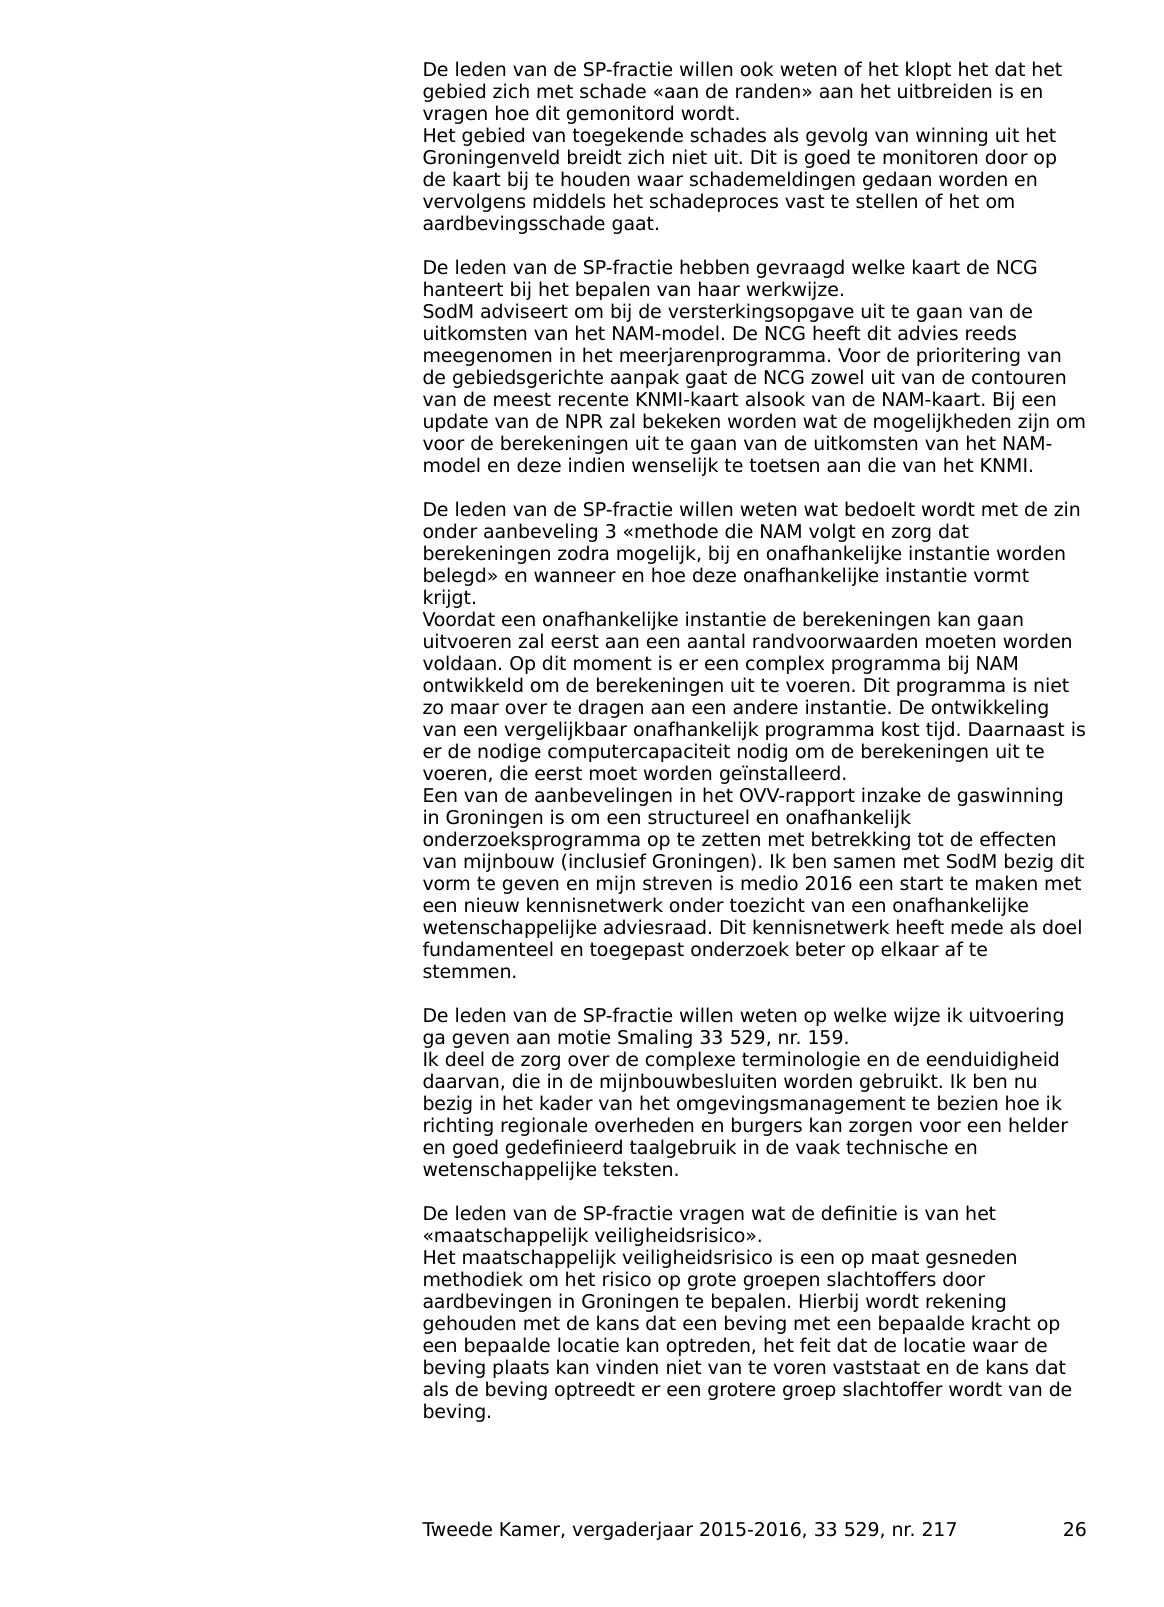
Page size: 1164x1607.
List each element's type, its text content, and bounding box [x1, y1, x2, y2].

text Het gebied van toegekende schades als gevolg van winning uit het Groningenveld breidt zich niet uit. Dit is goed te monitoren door op de kaart bij te houden waar schademeldingen gedaan worden en vervolgens middels het schadeproces vast te stellen of het om aardbevingsschade gaat. [422, 125, 1087, 235]
text De leden van de SP-fractie willen weten op welke wijze ik uitvoering ga geven aan motie Smaling 33 529, nr. 159. [422, 1005, 1087, 1049]
text Het maatschappelijk veiligheidsrisico is een op maat gesneden methodiek om het risico op grote groepen slachtoffers door aardbevingen in Groningen te bepalen. Hierbij wordt rekening gehouden met de kans dat een beving met een bepaalde kracht op een bepaalde locatie kan optreden, het feit dat de locatie waar de beving plaats kan vinden niet van te voren vaststaat en de kans dat als de beving optreedt er een grotere groep slachtoffer wordt van de beving. [422, 1247, 1087, 1423]
text De leden van de SP-fractie willen ook weten of het klopt het dat het gebied zich met schade «aan de randen» aan het uitbreiden is en vragen hoe dit gemonitord wordt. [422, 59, 1087, 125]
text Een van de aanbevelingen in het OVV-rapport inzake de gaswinning in Groningen is om een structureel en onafhankelijk onderzoeksprogramma op te zetten met betrekking tot de effecten van mijnbouw (inclusief Groningen). Ik ben samen met SodM bezig dit vorm te geven en mijn streven is medio 2016 een start te maken met een nieuw kennisnetwerk onder toezicht van een onafhankelijke wetenschappelijke adviesraad. Dit kennisnetwerk heeft mede als doel fundamenteel en toegepast onderzoek beter op elkaar af te stemmen. [422, 785, 1087, 983]
text De leden van de SP-fractie vragen wat de definitie is van het «maatschappelijk veiligheidsrisico». [422, 1203, 1087, 1247]
text Voordat een onafhankelijke instantie de berekeningen kan gaan uitvoeren zal eerst aan een aantal randvoorwaarden moeten worden voldaan. Op dit moment is er een complex programma bij NAM ontwikkeld om de berekeningen uit te voeren. Dit programma is niet zo maar over te dragen aan een andere instantie. De ontwikkeling van een vergelijkbaar onafhankelijk programma kost tijd. Daarnaast is er de nodige computercapaciteit nodig om de berekeningen uit te voeren, die eerst moet worden geïnstalleerd. [422, 609, 1087, 785]
text De leden van de SP-fractie hebben gevraagd welke kaart de NCG hanteert bij het bepalen van haar werkwijze. [422, 257, 1087, 301]
text SodM adviseert om bij de versterkingsopgave uit te gaan van de uitkomsten van het NAM-model. De NCG heeft dit advies reeds meegenomen in het meerjarenprogramma. Voor de prioritering van de gebiedsgerichte aanpak gaat de NCG zowel uit van de contouren van de meest recente KNMI-kaart alsook van de NAM-kaart. Bij een update van de NPR zal bekeken worden wat de mogelijkheden zijn om voor de berekeningen uit te gaan van de uitkomsten van het NAM-model en deze indien wenselijk te toetsen aan die van het KNMI. [422, 301, 1087, 477]
text Ik deel de zorg over de complexe terminologie en de eenduidigheid daarvan, die in de mijnbouwbesluiten worden gebruikt. Ik ben nu bezig in het kader van het omgevingsmanagement te bezien hoe ik richting regionale overheden en burgers kan zorgen voor een helder en goed gedefinieerd taalgebruik in de vaak technische en wetenschappelijke teksten. [422, 1049, 1087, 1181]
text De leden van de SP-fractie willen weten wat bedoelt wordt met de zin onder aanbeveling 3 «methode die NAM volgt en zorg dat berekeningen zodra mogelijk, bij en onafhankelijke instantie worden belegd» en wanneer en hoe deze onafhankelijke instantie vormt krijgt. [422, 499, 1087, 609]
